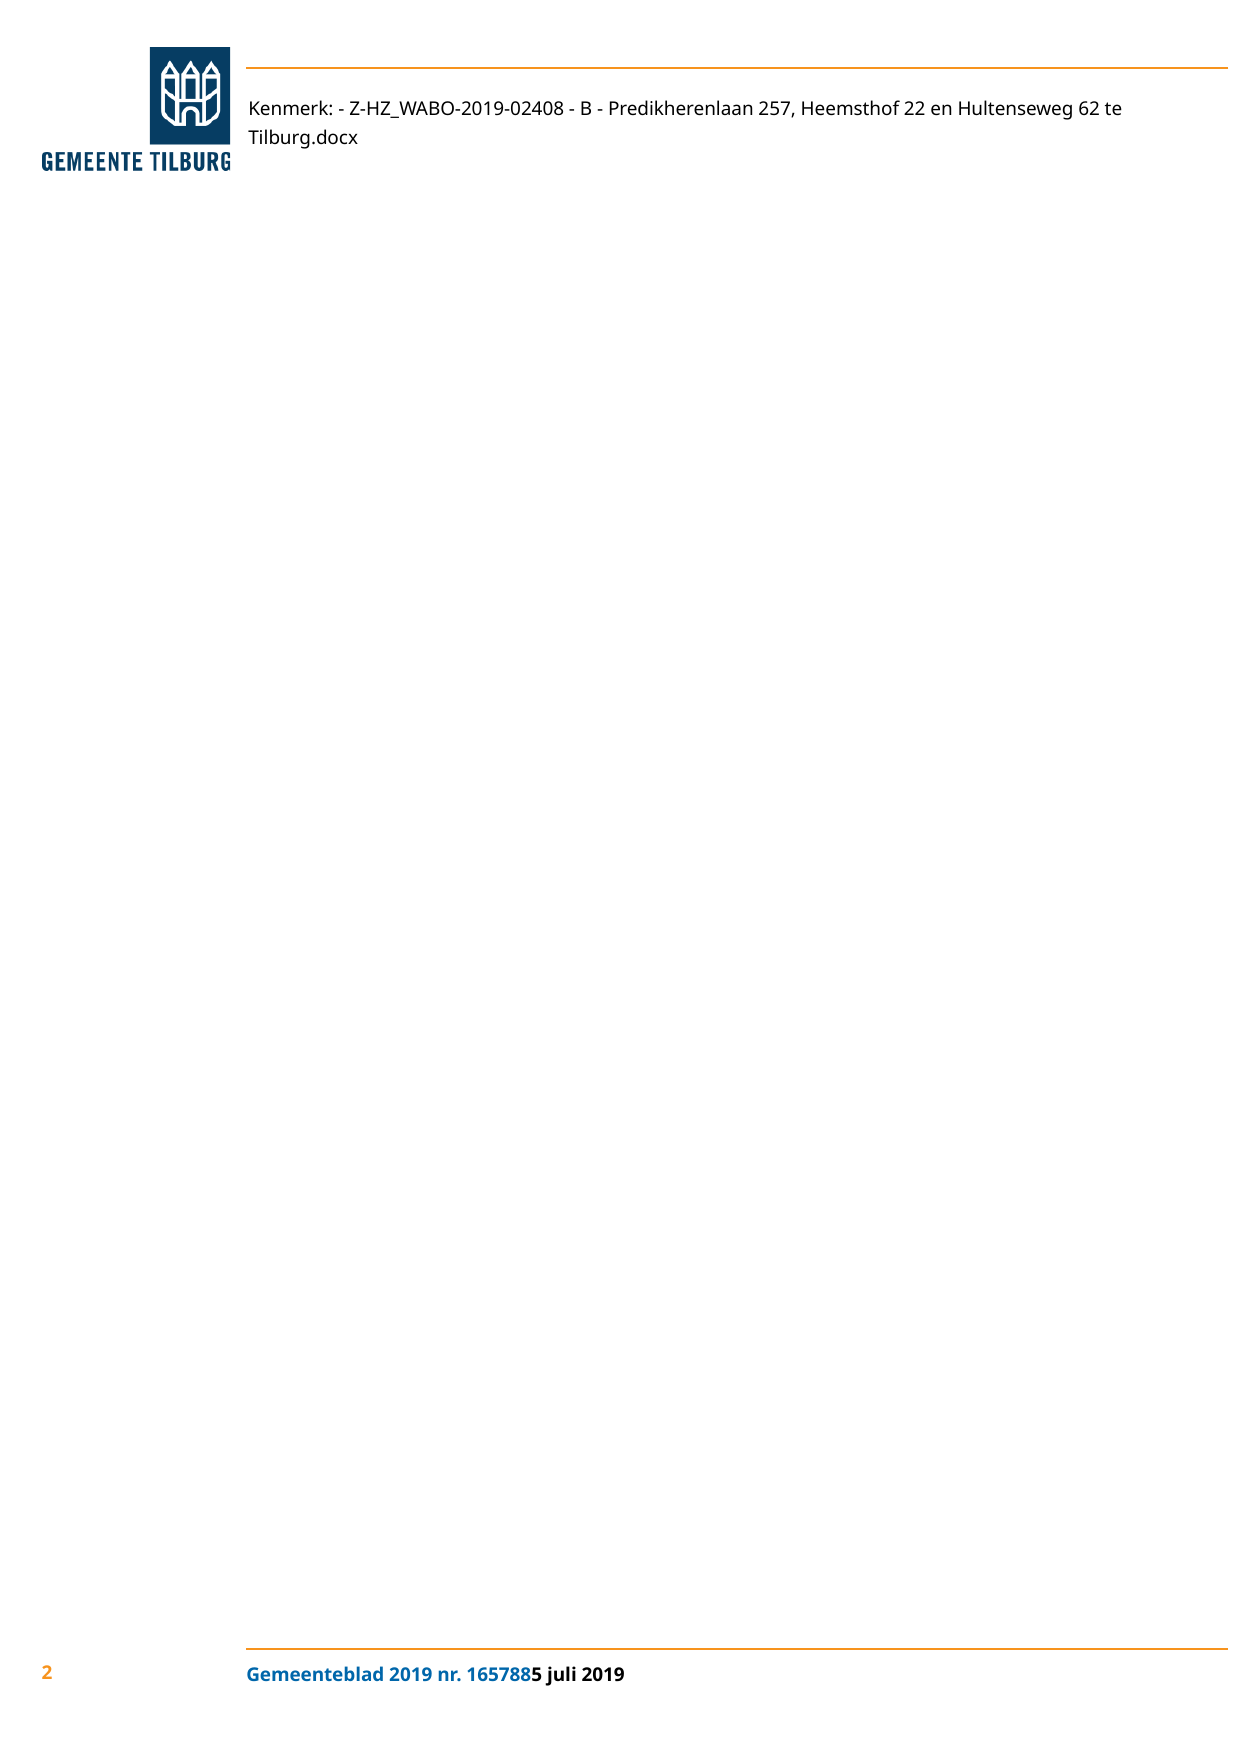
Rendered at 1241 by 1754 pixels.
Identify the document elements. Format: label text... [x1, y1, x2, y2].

picture [41, 47, 231, 172]
text Kenmerk: - Z-HZ_WABO-2019-02408 - B - Predikherenlaan 257, Heemsthof 22 en Hultenseweg 62 te Tilburg.docx [248, 95, 1152, 150]
